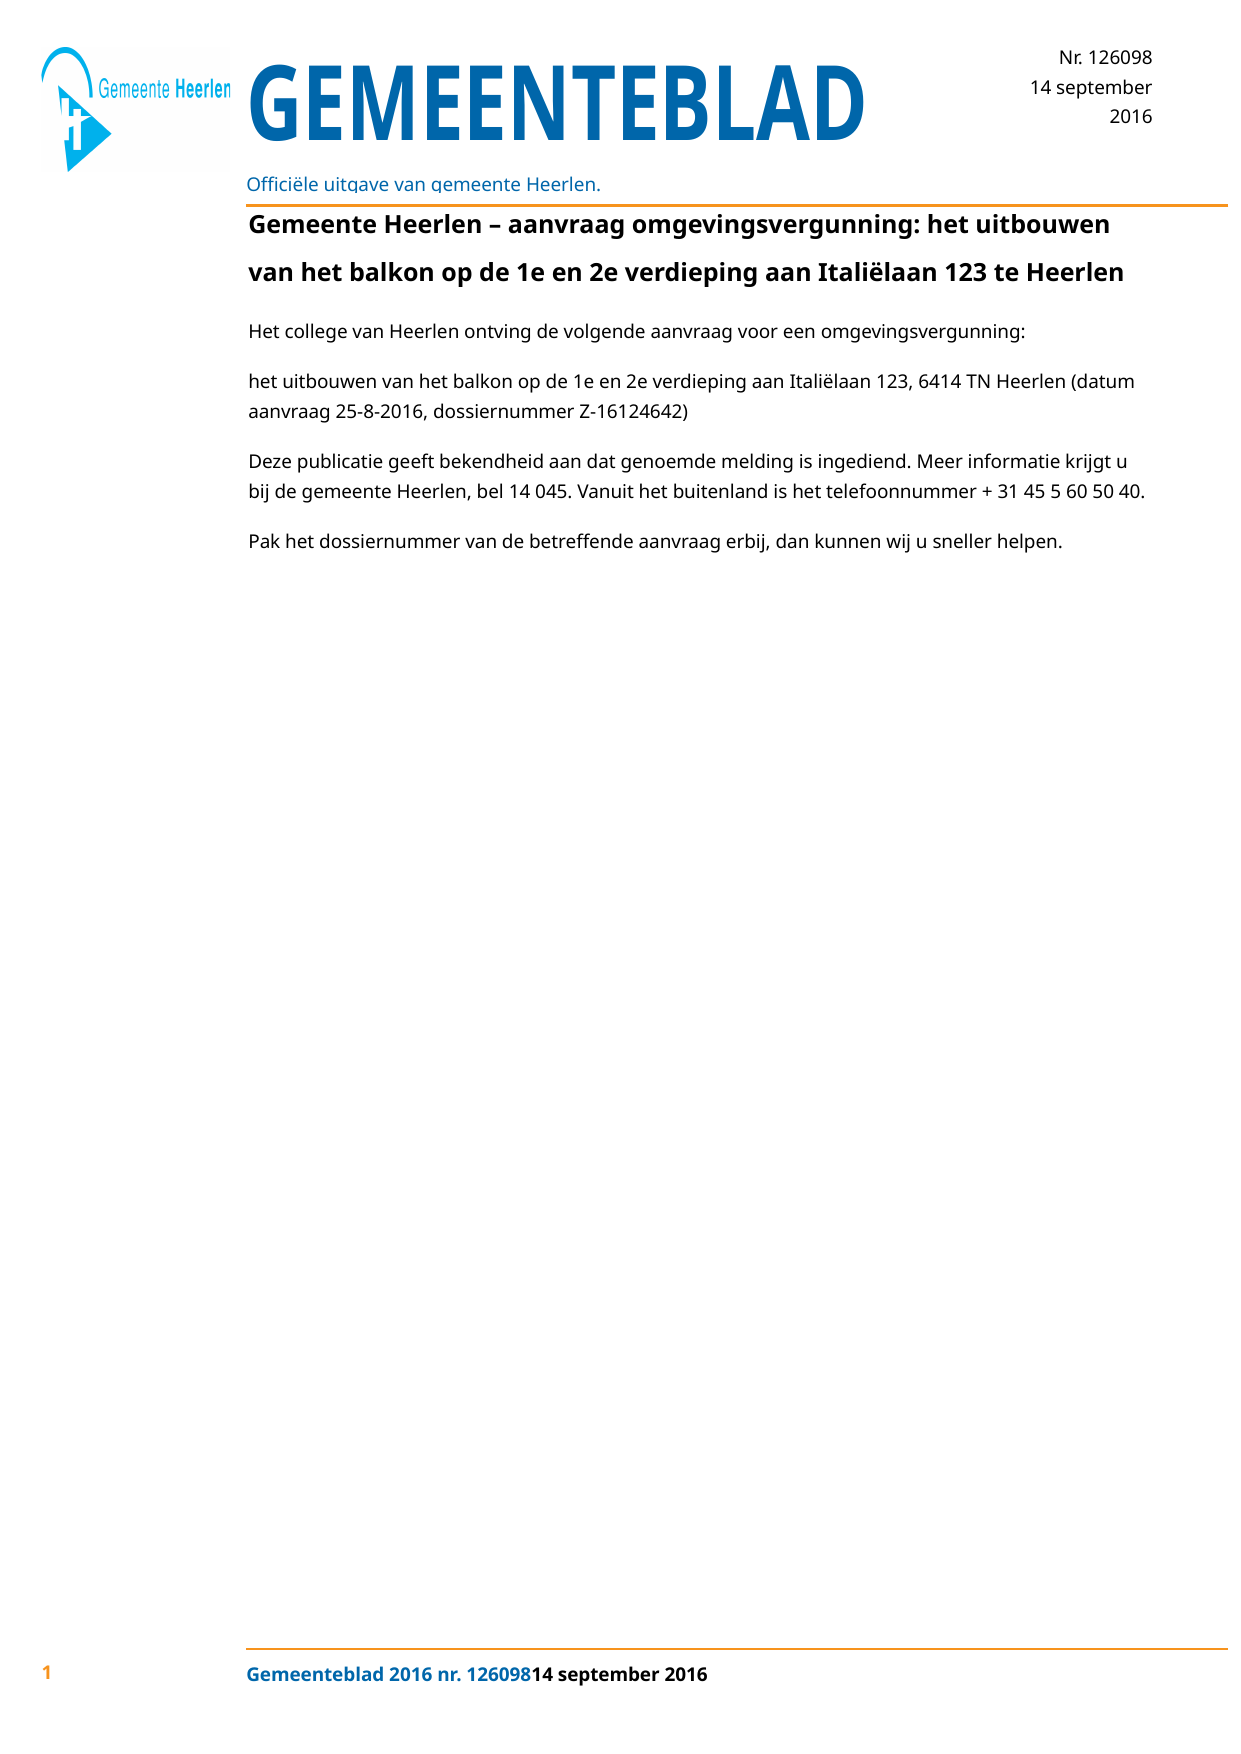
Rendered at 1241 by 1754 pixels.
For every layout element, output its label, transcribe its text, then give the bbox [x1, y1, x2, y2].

text Het college van Heerlen ontving de volgende aanvraag voor een omgevingsvergunning: [248, 318, 1152, 344]
picture [41, 47, 231, 172]
text Pak het dossiernummer van de betreffende aanvraag erbij, dan kunnen wij u sneller helpen. [248, 528, 1152, 554]
text Gemeente Heerlen – aanvraag omgevingsvergunning: het uitbouwen van het balkon op de 1e en 2e verdieping aan Italiëlaan 123 te Heerlen [248, 207, 1152, 288]
text Deze publicatie geeft bekendheid aan dat genoemde melding is ingediend. Meer informatie krijgt u bij de gemeente Heerlen, bel 14 045. Vanuit het buitenland is het telefoonnummer + 31 45 5 60 50 40. [248, 448, 1152, 504]
text het uitbouwen van het balkon op de 1e en 2e verdieping aan Italiëlaan 123, 6414 TN Heerlen (datum aanvraag 25-8-2016, dossiernummer Z-16124642) [248, 368, 1152, 424]
picture [41, 47, 58, 70]
